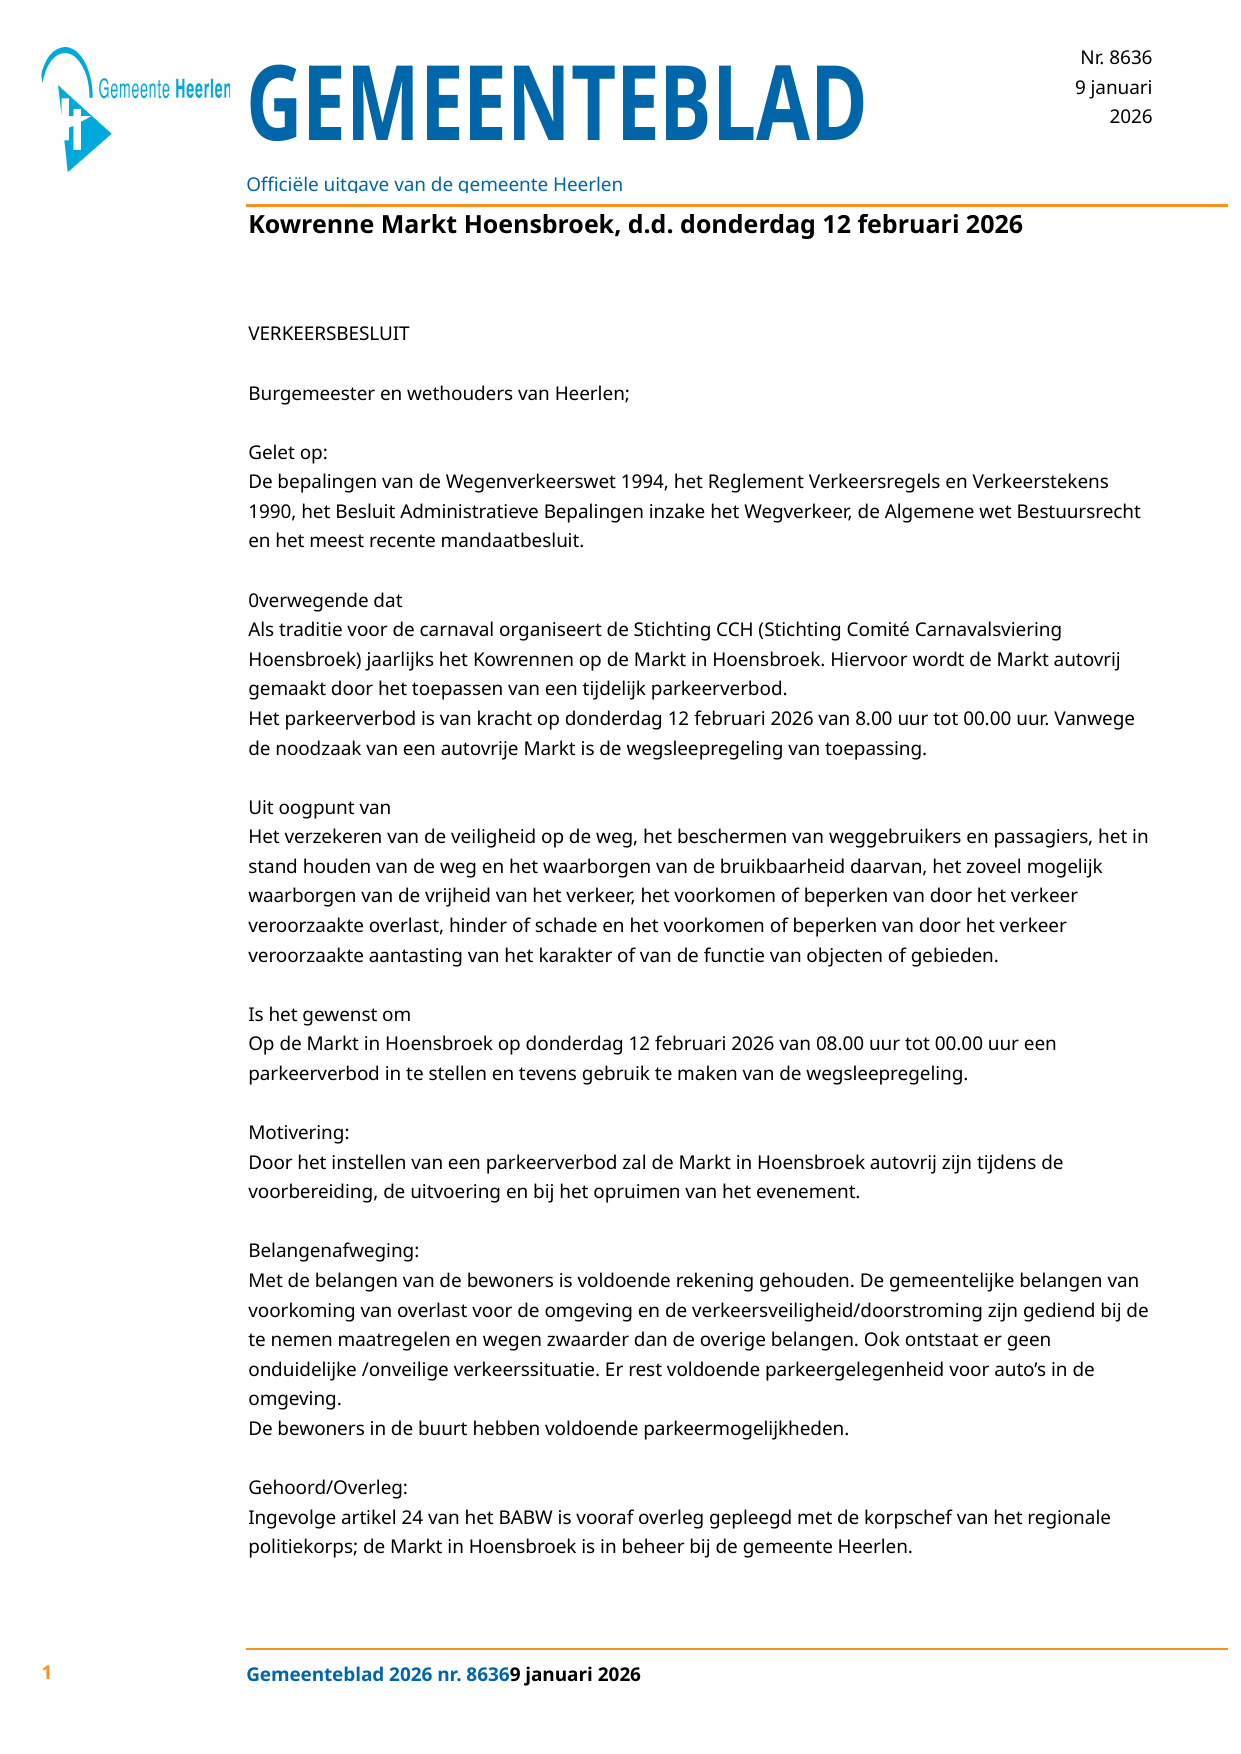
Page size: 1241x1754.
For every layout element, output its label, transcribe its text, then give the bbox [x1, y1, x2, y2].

text Uit oogpunt van [248, 794, 1152, 820]
text VERKEERSBESLUIT [248, 321, 1152, 346]
text Burgemeester en wethouders van Heerlen; [248, 380, 1152, 406]
text Ingevolge artikel 24 van het BABW is vooraf overleg gepleegd met de korpschef van het regionale politiekorps; de Markt in Hoensbroek is in beheer bij de gemeente Heerlen. [248, 1504, 1152, 1559]
picture [41, 47, 231, 172]
text De bewoners in de buurt hebben voldoende parkeermogelijkheden. [248, 1415, 1152, 1441]
text Gehoord/Overleg: [248, 1474, 1152, 1500]
picture [41, 47, 59, 70]
text Is het gewenst om [248, 1001, 1152, 1027]
text Gelet op: [248, 439, 1152, 465]
text De bepalingen van de Wegenverkeerswet 1994, het Reglement Verkeersregels en Verkeerstekens 1990, het Besluit Administratieve Bepalingen inzake het Wegverkeer, de Algemene wet Bestuursrecht en het meest recente mandaatbesluit. [248, 468, 1152, 553]
text Het parkeerverbod is van kracht op donderdag 12 februari 2026 van 8.00 uur tot 00.00 uur. Vanwege de noodzaak van een autovrije Markt is de wegsleepregeling van toepassing. [248, 705, 1152, 761]
text Motivering: [248, 1119, 1152, 1145]
text Het verzekeren van de veiligheid op de weg, het beschermen van weggebruikers en passagiers, het in stand houden van de weg en het waarborgen van de bruikbaarheid daarvan, het zoveel mogelijk waarborgen van de vrijheid van het verkeer, het voorkomen of beperken van door het verkeer veroorzaakte overlast, hinder of schade en het voorkomen of beperken van door het verkeer veroorzaakte aantasting van het karakter of van de functie van objecten of gebieden. [248, 823, 1152, 968]
text Met de belangen van de bewoners is voldoende rekening gehouden. De gemeentelijke belangen van voorkoming van overlast voor de omgeving en de verkeersveiligheid/doorstroming zijn gediend bij de te nemen maatregelen en wegen zwaarder dan de overige belangen. Ook ontstaat er geen onduidelijke /onveilige verkeerssituatie. Er rest voldoende parkeergelegenheid voor auto’s in de omgeving. [248, 1267, 1152, 1411]
text Op de Markt in Hoensbroek op donderdag 12 februari 2026 van 08.00 uur tot 00.00 uur een parkeerverbod in te stellen en tevens gebruik te maken van de wegsleepregeling. [248, 1031, 1152, 1086]
text 0verwegende dat [248, 587, 1152, 613]
text Belangenafweging: [248, 1238, 1152, 1263]
text Als traditie voor de carnaval organiseert de Stichting CCH (Stichting Comité Carnavalsviering Hoensbroek) jaarlijks het Kowrennen op de Markt in Hoensbroek. Hiervoor wordt de Markt autovrij gemaakt door het toepassen van een tijdelijk parkeerverbod. [248, 616, 1152, 701]
text Kowrenne Markt Hoensbroek, d.d. donderdag 12 februari 2026 [248, 207, 1152, 241]
text Door het instellen van een parkeerverbod zal de Markt in Hoensbroek autovrij zijn tijdens de voorbereiding, de uitvoering en bij het opruimen van het evenement. [248, 1149, 1152, 1204]
